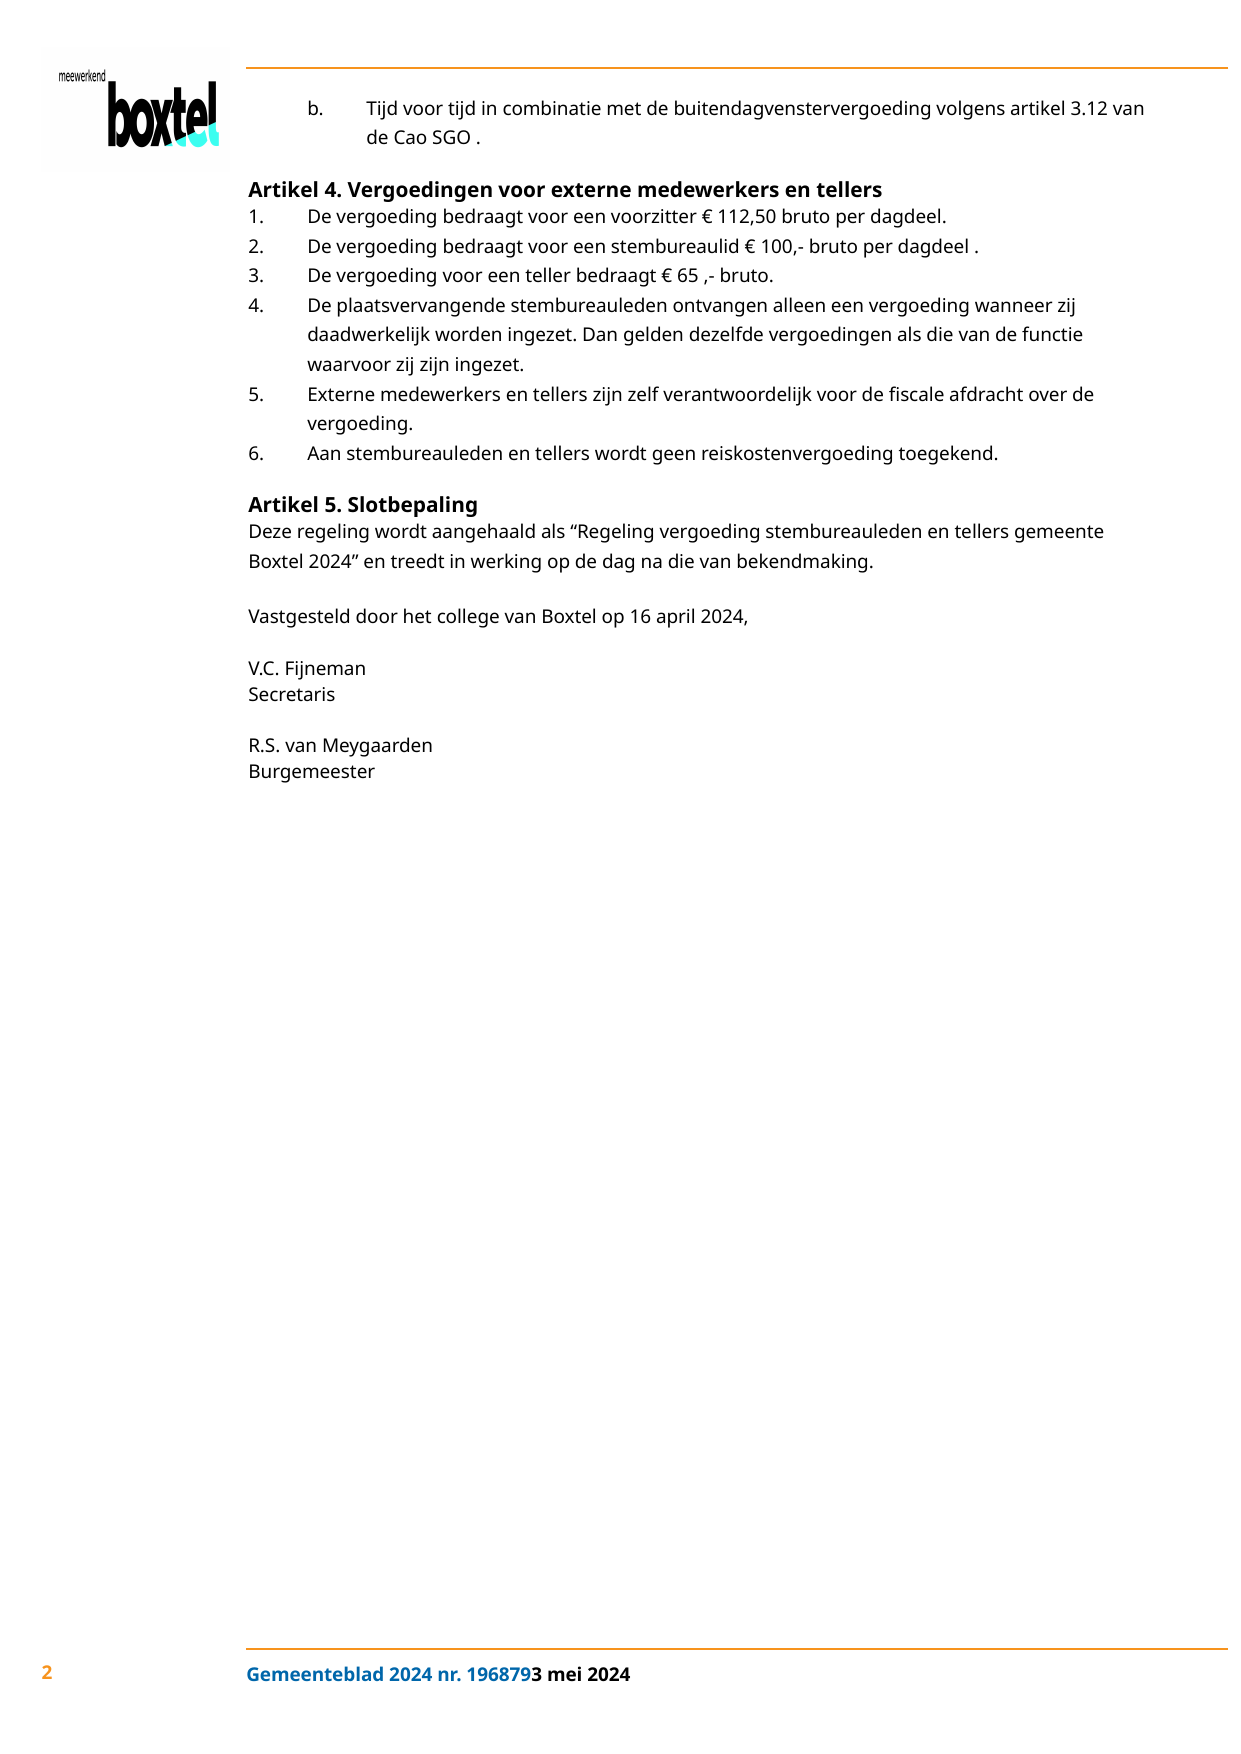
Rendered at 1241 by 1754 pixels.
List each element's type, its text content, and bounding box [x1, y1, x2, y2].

text Secretaris [248, 681, 1152, 707]
list Externe medewerkers en tellers zijn zelf verantwoordelijk voor de fiscale afdracht over de vergoeding. [248, 381, 1152, 436]
list De vergoeding voor een teller bedraagt € 65 ,- bruto. [248, 262, 1152, 288]
text Vastgesteld door het college van Boxtel op 16 april 2024, [248, 604, 1152, 629]
text Artikel 5. Slotbepaling [248, 490, 1152, 519]
list De plaatsvervangende stembureauleden ontvangen alleen een vergoeding wanneer zij daadwerkelijk worden ingezet. Dan gelden dezelfde vergoedingen als die van de functie waarvoor zij zijn ingezet. [248, 292, 1152, 377]
list Aan stembureauleden en tellers wordt geen reiskostenvergoeding toegekend. [248, 440, 1152, 466]
picture [41, 47, 231, 172]
text Deze regeling wordt aangehaald als “Regeling vergoeding stembureauleden en tellers gemeente Boxtel 2024” en treedt in werking op de dag na die van bekendmaking. [248, 519, 1152, 574]
text Artikel 4. Vergoedingen voor externe medewerkers en tellers [248, 175, 1152, 203]
list De vergoeding bedraagt voor een voorzitter € 112,50 bruto per dagdeel. [248, 203, 1152, 229]
text R.S. van Meygaarden [248, 732, 1152, 758]
list Tijd voor tijd in combinatie met de buitendagvenstervergoeding volgens artikel 3.12 van de Cao SGO . [307, 95, 1152, 150]
text Burgemeester [248, 758, 1152, 784]
list De vergoeding bedraagt voor een stembureaulid € 100,- bruto per dagdeel . [248, 233, 1152, 258]
text V.C. Fijneman [248, 655, 1152, 681]
